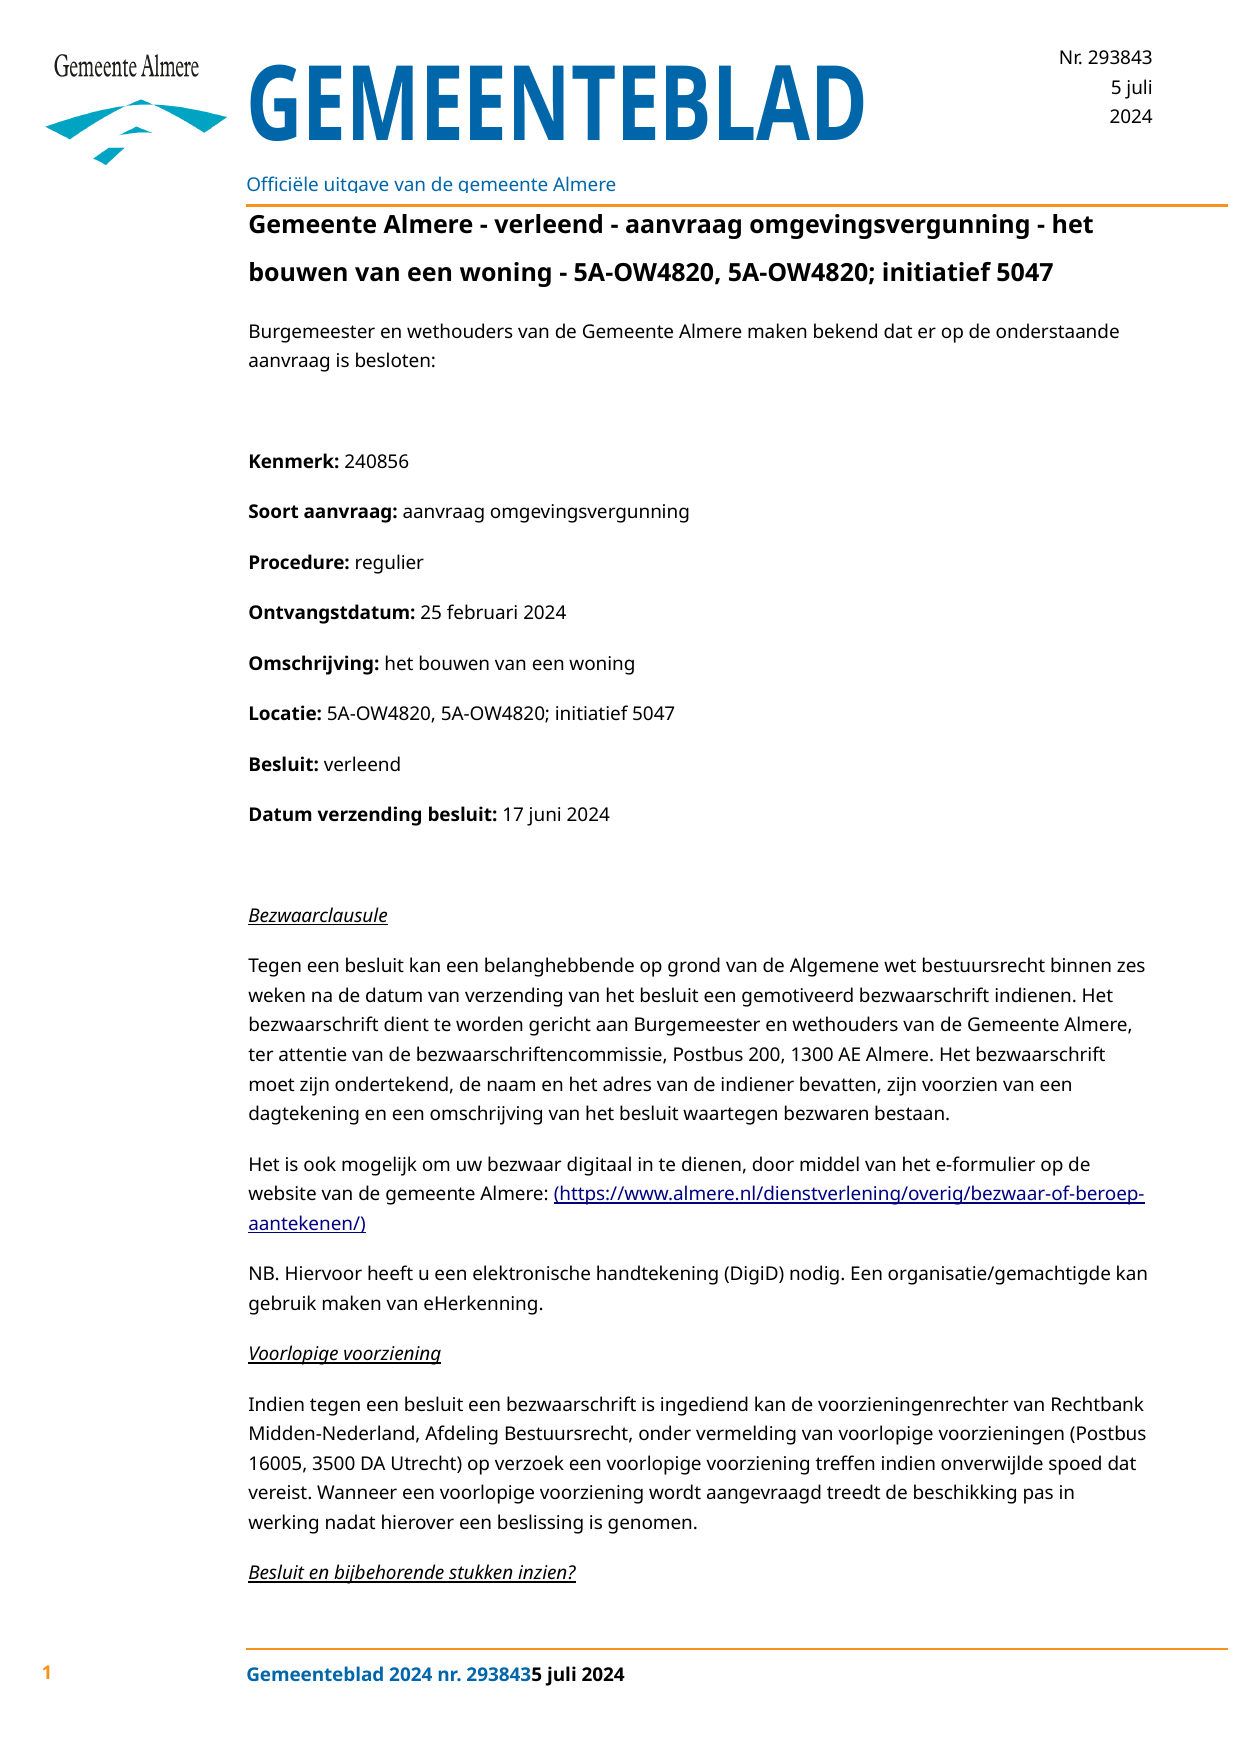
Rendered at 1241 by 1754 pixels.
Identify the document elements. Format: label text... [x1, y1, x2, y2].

text Omschrijving: het bouwen van een woning [248, 650, 1152, 676]
text Indien tegen een besluit een bezwaarschrift is ingediend kan de voorzieningenrechter van Rechtbank Midden-Nederland, Afdeling Bestuursrecht, onder vermelding van voorlopige voorzieningen (Postbus 16005, 3500 DA Utrecht) op verzoek een voorlopige voorziening treffen indien onverwijlde spoed dat vereist. Wanneer een voorlopige voorziening wordt aangevraagd treedt de beschikking pas in werking nadat hierover een beslissing is genomen. [248, 1391, 1152, 1535]
text Voorlopige voorziening [248, 1340, 1152, 1366]
text Tegen een besluit kan een belanghebbende op grond van de Algemene wet bestuursrecht binnen zes weken na de datum van verzending van het besluit een gemotiveerd bezwaarschrift indienen. Het bezwaarschrift dient te worden gericht aan Burgemeester en wethouders van de Gemeente Almere, ter attentie van de bezwaarschriftencommissie, Postbus 200, 1300 AE Almere. Het bezwaarschrift moet zijn ondertekend, de naam en het adres van de indiener bevatten, zijn voorzien van een dagtekening en een omschrijving van het besluit waartegen bezwaren bestaan. [248, 952, 1152, 1126]
text Bezwaarclausule [248, 902, 1152, 928]
text Gemeente Almere - verleend - aanvraag omgevingsvergunning - het bouwen van een woning - 5A-OW4820, 5A-OW4820; initiatief 5047 [248, 207, 1152, 288]
text Het is ook mogelijk om uw bezwaar digitaal in te dienen, door middel van het e-formulier op de website van de gemeente Almere: (https://www.almere.nl/dienstverlening/overig/bezwaar-of-beroep-aantekenen/) [248, 1151, 1152, 1236]
picture [41, 47, 231, 172]
text Besluit en bijbehorende stukken inzien? [248, 1559, 1152, 1585]
text Kenmerk: 240856 [248, 448, 1152, 474]
text NB. Hiervoor heeft u een elektronische handtekening (DigiD) nodig. Een organisatie/gemachtigde kan gebruik maken van eHerkenning. [248, 1260, 1152, 1316]
text Besluit: verleend [248, 751, 1152, 777]
text Datum verzending besluit: 17 juni 2024 [248, 801, 1152, 827]
text Procedure: regulier [248, 549, 1152, 575]
text Locatie: 5A-OW4820, 5A-OW4820; initiatief 5047 [248, 700, 1152, 726]
text Soort aanvraag: aanvraag omgevingsvergunning [248, 499, 1152, 524]
text Burgemeester en wethouders van de Gemeente Almere maken bekend dat er op de onderstaande aanvraag is besloten: [248, 318, 1152, 373]
text Ontvangstdatum: 25 februari 2024 [248, 599, 1152, 625]
